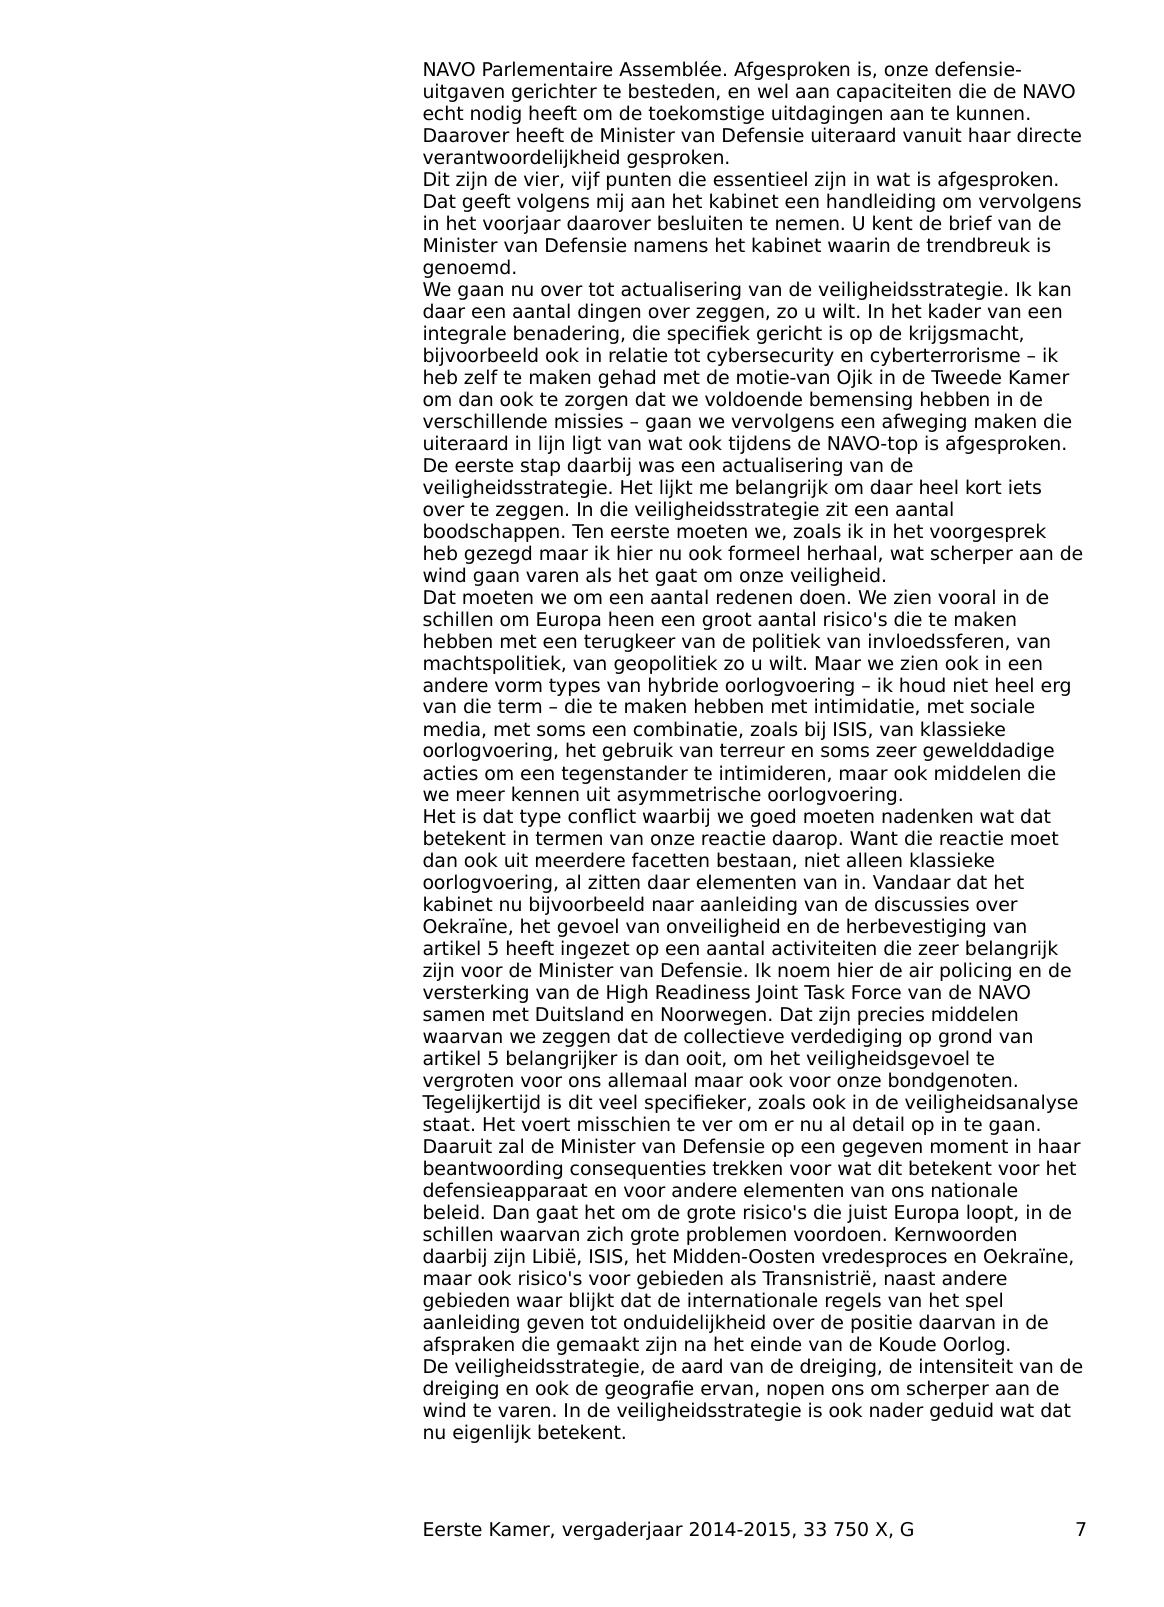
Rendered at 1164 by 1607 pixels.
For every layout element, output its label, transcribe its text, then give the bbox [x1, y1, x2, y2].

text Dit zijn de vier, vijf punten die essentieel zijn in wat is afgesproken. Dat geeft volgens mij aan het kabinet een handleiding om vervolgens in het voorjaar daarover besluiten te nemen. U kent de brief van de Minister van Defensie namens het kabinet waarin de trendbreuk is genoemd. [422, 169, 1087, 279]
text Tegelijkertijd is dit veel specifieker, zoals ook in de veiligheidsanalyse staat. Het voert misschien te ver om er nu al detail op in te gaan. Daaruit zal de Minister van Defensie op een gegeven moment in haar beantwoording consequenties trekken voor wat dit betekent voor het defensieapparaat en voor andere elementen van ons nationale beleid. Dan gaat het om de grote risico's die juist Europa loopt, in de schillen waarvan zich grote problemen voordoen. Kernwoorden daarbij zijn Libië, ISIS, het Midden-Oosten vredesproces en Oekraïne, maar ook risico's voor gebieden als Transnistrië, naast andere gebieden waar blijkt dat de internationale regels van het spel aanleiding geven tot onduidelijkheid over de positie daarvan in de afspraken die gemaakt zijn na het einde van de Koude Oorlog. [422, 1092, 1087, 1356]
text NAVO Parlementaire Assemblée. Afgesproken is, onze defensie-uitgaven gerichter te besteden, en wel aan capaciteiten die de NAVO echt nodig heeft om de toekomstige uitdagingen aan te kunnen. Daarover heeft de Minister van Defensie uiteraard vanuit haar directe verantwoordelijkheid gesproken. [422, 59, 1087, 169]
text De eerste stap daarbij was een actualisering van de veiligheidsstrategie. Het lijkt me belangrijk om daar heel kort iets over te zeggen. In die veiligheidsstrategie zit een aantal boodschappen. Ten eerste moeten we, zoals ik in het voorgesprek heb gezegd maar ik hier nu ook formeel herhaal, wat scherper aan de wind gaan varen als het gaat om onze veiligheid. [422, 455, 1087, 587]
text Het is dat type conflict waarbij we goed moeten nadenken wat dat betekent in termen van onze reactie daarop. Want die reactie moet dan ook uit meerdere facetten bestaan, niet alleen klassieke oorlogvoering, al zitten daar elementen van in. Vandaar dat het kabinet nu bijvoorbeeld naar aanleiding van de discussies over Oekraïne, het gevoel van onveiligheid en de herbevestiging van artikel 5 heeft ingezet op een aantal activiteiten die zeer belangrijk zijn voor de Minister van Defensie. Ik noem hier de air policing en de versterking van de High Readiness Joint Task Force van de NAVO samen met Duitsland en Noorwegen. Dat zijn precies middelen waarvan we zeggen dat de collectieve verdediging op grond van artikel 5 belangrijker is dan ooit, om het veiligheidsgevoel te vergroten voor ons allemaal maar ook voor onze bondgenoten. [422, 806, 1087, 1092]
text We gaan nu over tot actualisering van de veiligheidsstrategie. Ik kan daar een aantal dingen over zeggen, zo u wilt. In het kader van een integrale benadering, die specifiek gericht is op de krijgsmacht, bijvoorbeeld ook in relatie tot cybersecurity en cyberterrorisme – ik heb zelf te maken gehad met de motie-van Ojik in de Tweede Kamer om dan ook te zorgen dat we voldoende bemensing hebben in de verschillende missies – gaan we vervolgens een afweging maken die uiteraard in lijn ligt van wat ook tijdens de NAVO-top is afgesproken. [422, 279, 1087, 455]
text De veiligheidsstrategie, de aard van de dreiging, de intensiteit van de dreiging en ook de geografie ervan, nopen ons om scherper aan de wind te varen. In de veiligheidsstrategie is ook nader geduid wat dat nu eigenlijk betekent. [422, 1356, 1087, 1444]
text Dat moeten we om een aantal redenen doen. We zien vooral in de schillen om Europa heen een groot aantal risico's die te maken hebben met een terugkeer van de politiek van invloedssferen, van machtspolitiek, van geopolitiek zo u wilt. Maar we zien ook in een andere vorm types van hybride oorlogvoering – ik houd niet heel erg van die term – die te maken hebben met intimidatie, met sociale media, met soms een combinatie, zoals bij ISIS, van klassieke oorlogvoering, het gebruik van terreur en soms zeer gewelddadige acties om een tegenstander te intimideren, maar ook middelen die we meer kennen uit asymmetrische oorlogvoering. [422, 587, 1087, 806]
